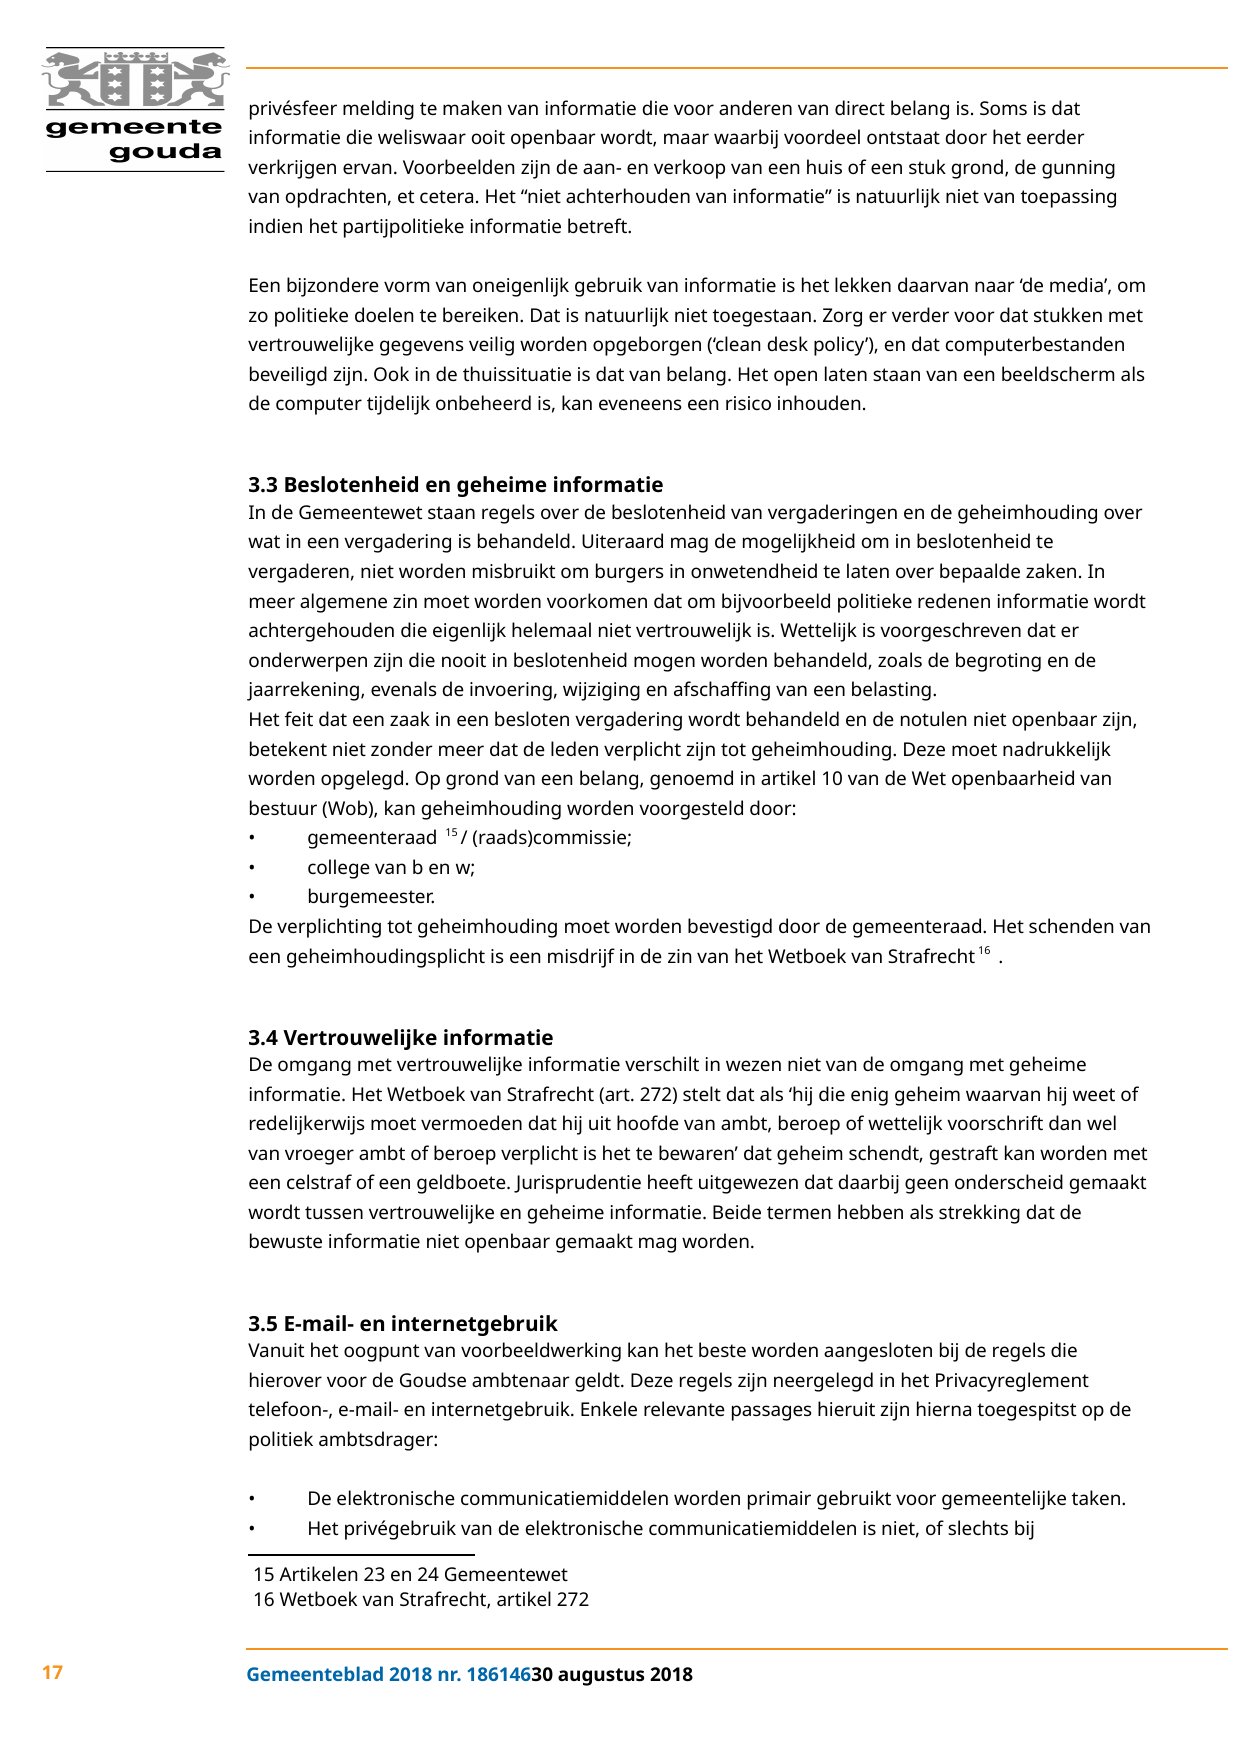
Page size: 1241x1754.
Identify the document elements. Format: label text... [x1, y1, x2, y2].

list gemeenteraad / (raads)commissie; [248, 824, 1152, 850]
text 3.4 Vertrouwelijke informatie [248, 1023, 1152, 1051]
text Vanuit het oogpunt van voorbeeldwerking kan het beste worden aangesloten bij de regels die hierover voor de Goudse ambtenaar geldt. Deze regels zijn neergelegd in het Privacyreglement telefoon-, e-mail- en internetgebruik. Enkele relevante passages hieruit zijn hierna toegespitst op de politiek ambtsdrager: [248, 1337, 1152, 1452]
text privésfeer melding te maken van informatie die voor anderen van direct belang is. Soms is dat informatie die weliswaar ooit openbaar wordt, maar waarbij voordeel ontstaat door het eerder verkrijgen ervan. Voorbeelden zijn de aan- en verkoop van een huis of een stuk grond, de gunning van opdrachten, et cetera. Het “niet achterhouden van informatie” is natuurlijk niet van toepassing indien het partijpolitieke informatie betreft. [248, 95, 1152, 239]
list Artikelen 23 en 24 Gemeentewet [248, 1561, 1152, 1586]
text 3.3 Beslotenheid en geheime informatie [248, 471, 1152, 499]
list Het privégebruik van de elektronische communicatiemiddelen is niet, of slechts bij [248, 1515, 1152, 1540]
list De elektronische communicatiemiddelen worden primair gebruikt voor gemeentelijke taken. [248, 1485, 1152, 1511]
text Wetboek van Strafrecht, artikel 272 [248, 1586, 1152, 1612]
text De verplichting tot geheimhouding moet worden bevestigd door de gemeenteraad. Het schenden van een geheimhoudingsplicht is een misdrijf in de zin van het Wetboek van Strafrecht . [248, 913, 1152, 968]
text 3.5 E-mail- en internetgebruik [248, 1309, 1152, 1337]
list burgemeester. [248, 884, 1152, 909]
picture [41, 47, 231, 172]
list college van b en w; [248, 854, 1152, 880]
text In de Gemeentewet staan regels over de beslotenheid van vergaderingen en de geheimhouding over wat in een vergadering is behandeld. Uiteraard mag de mogelijkheid om in beslotenheid te vergaderen, niet worden misbruikt om burgers in onwetendheid te laten over bepaalde zaken. In meer algemene zin moet worden voorkomen dat om bijvoorbeeld politieke redenen informatie wordt achtergehouden die eigenlijk helemaal niet vertrouwelijk is. Wettelijk is voorgeschreven dat er onderwerpen zijn die nooit in beslotenheid mogen worden behandeld, zoals de begroting en de jaarrekening, evenals de invoering, wijziging en afschaffing van een belasting. [248, 499, 1152, 702]
text Een bijzondere vorm van oneigenlijk gebruik van informatie is het lekken daarvan naar ‘de media’, om zo politieke doelen te bereiken. Dat is natuurlijk niet toegestaan. Zorg er verder voor dat stukken met vertrouwelijke gegevens veilig worden opgeborgen (‘clean desk policy’), en dat computerbestanden beveiligd zijn. Ook in de thuissituatie is dat van belang. Het open laten staan van een beeldscherm als de computer tijdelijk onbeheerd is, kan eveneens een risico inhouden. [248, 272, 1152, 416]
text De omgang met vertrouwelijke informatie verschilt in wezen niet van de omgang met geheime informatie. Het Wetboek van Strafrecht (art. 272) stelt dat als ‘hij die enig geheim waarvan hij weet of redelijkerwijs moet vermoeden dat hij uit hoofde van ambt, beroep of wettelijk voorschrift dan wel van vroeger ambt of beroep verplicht is het te bewaren’ dat geheim schendt, gestraft kan worden met een celstraf of een geldboete. Jurisprudentie heeft uitgewezen dat daarbij geen onderscheid gemaakt wordt tussen vertrouwelijke en geheime informatie. Beide termen hebben als strekking dat de bewuste informatie niet openbaar gemaakt mag worden. [248, 1051, 1152, 1254]
text Het feit dat een zaak in een besloten vergadering wordt behandeld en de notulen niet openbaar zijn, betekent niet zonder meer dat de leden verplicht zijn tot geheimhouding. Deze moet nadrukkelijk worden opgelegd. Op grond van een belang, genoemd in artikel 10 van de Wet openbaarheid van bestuur (Wob), kan geheimhouding worden voorgesteld door: [248, 706, 1152, 821]
